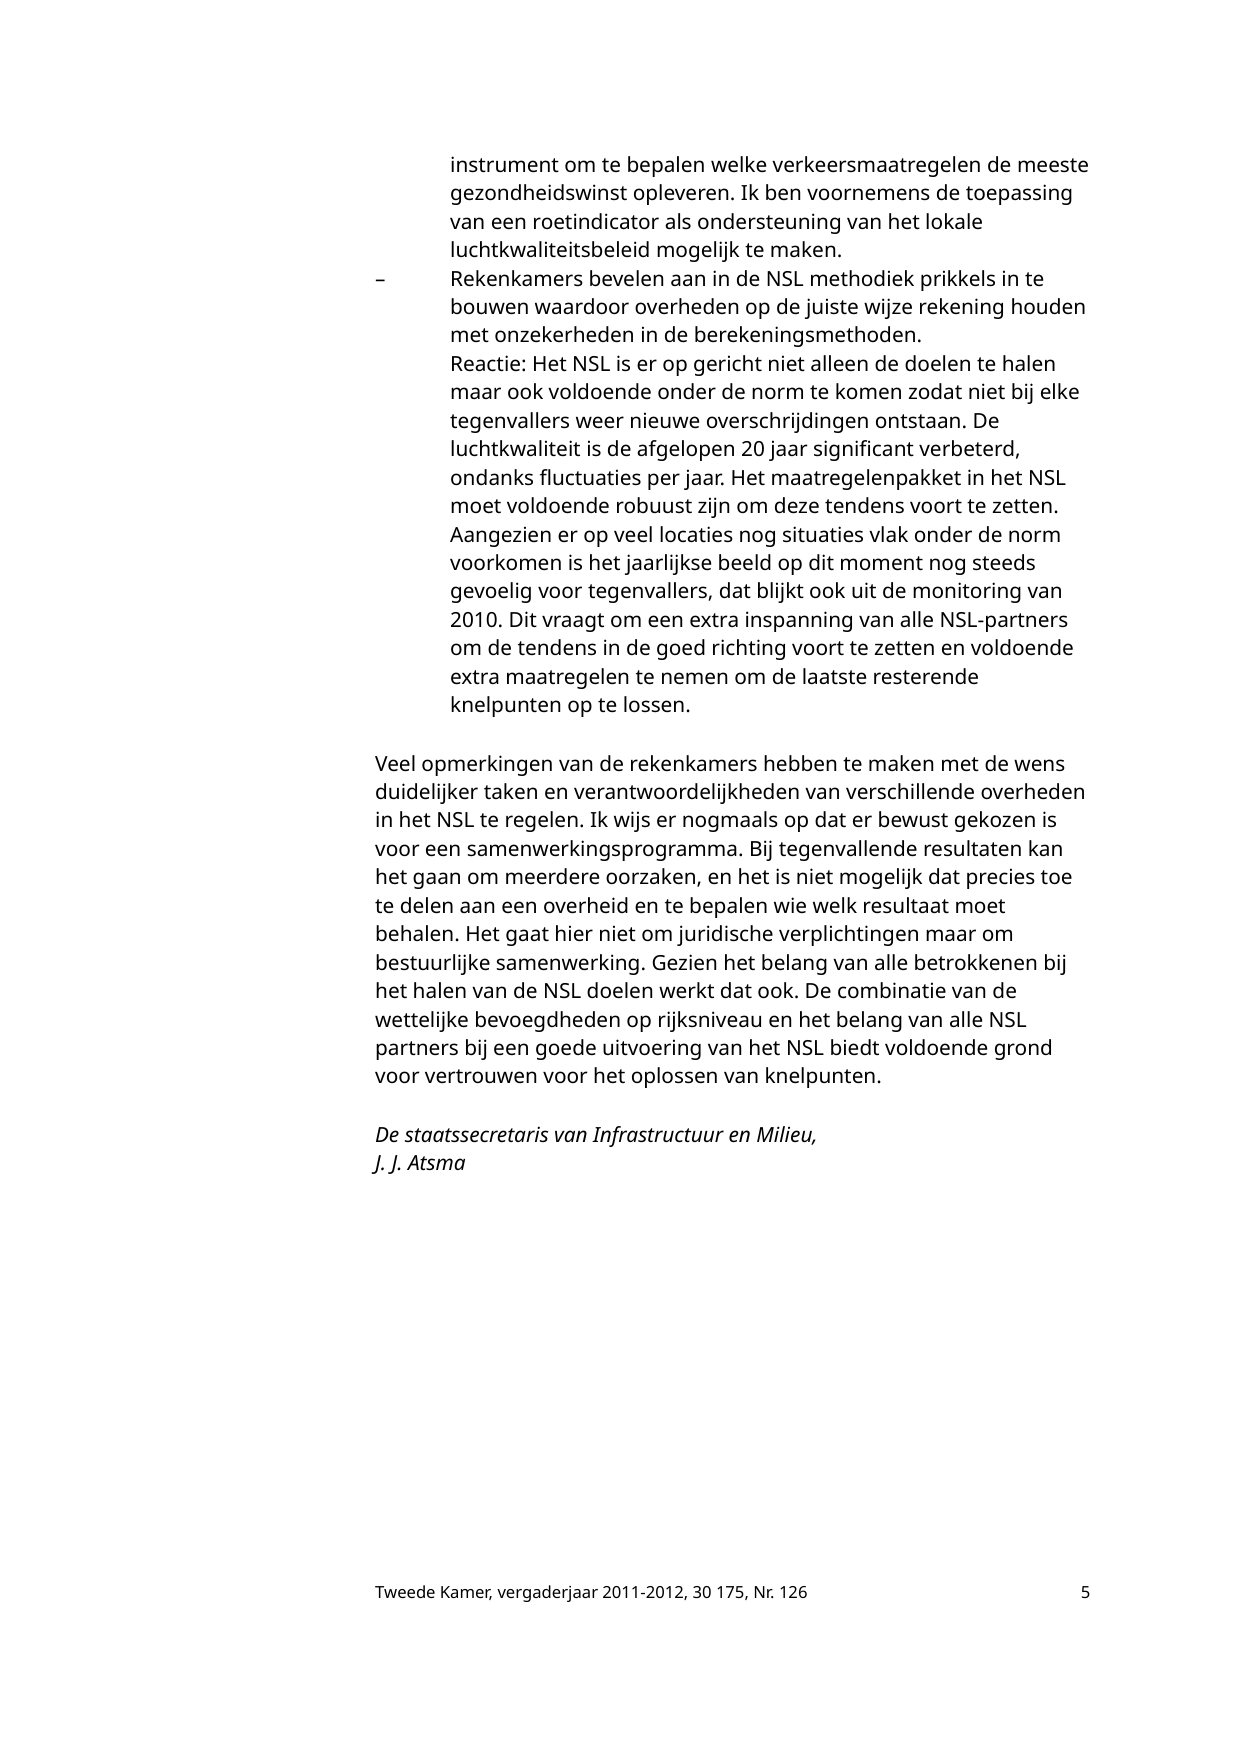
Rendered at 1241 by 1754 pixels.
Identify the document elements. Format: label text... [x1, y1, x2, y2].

text De staatssecretaris van Infrastructuur en Milieu, [375, 1120, 1090, 1148]
list Rekenkamers bevelen aan in de NSL methodiek prikkels in te bouwen waardoor overheden op de juiste wijze rekening houden met onzekerheden in de berekeningsmethoden. [375, 264, 1090, 349]
list Aangezien er op veel locaties nog situaties vlak onder de norm voorkomen is het jaarlijkse beeld op dit moment nog steeds gevoelig voor tegenvallers, dat blijkt ook uit de monitoring van 2010. Dit vraagt om een extra inspanning van alle NSL-partners om de tendens in de goed richting voort te zetten en voldoende extra maatregelen te nemen om de laatste resterende knelpunten op te lossen. [375, 520, 1090, 719]
list Reactie: Het NSL is er op gericht niet alleen de doelen te halen maar ook voldoende onder de norm te komen zodat niet bij elke tegenvallers weer nieuwe overschrijdingen ontstaan. De luchtkwaliteit is de afgelopen 20 jaar significant verbeterd, ondanks fluctuaties per jaar. Het maatregelenpakket in het NSL moet voldoende robuust zijn om deze tendens voort te zetten. [375, 349, 1090, 520]
text J. J. Atsma [375, 1148, 1090, 1177]
list instrument om te bepalen welke verkeersmaatregelen de meeste gezondheidswinst opleveren. Ik ben voornemens de toepassing van een roetindicator als ondersteuning van het lokale luchtkwaliteitsbeleid mogelijk te maken. [375, 150, 1090, 264]
text Veel opmerkingen van de rekenkamers hebben te maken met de wens duidelijker taken en verantwoordelijkheden van verschillende overheden in het NSL te regelen. Ik wijs er nogmaals op dat er bewust gekozen is voor een samenwerkingsprogramma. Bij tegenvallende resultaten kan het gaan om meerdere oorzaken, en het is niet mogelijk dat precies toe te delen aan een overheid en te bepalen wie welk resultaat moet behalen. Het gaat hier niet om juridische verplichtingen maar om bestuurlijke samenwerking. Gezien het belang van alle betrokkenen bij het halen van de NSL doelen werkt dat ook. De combinatie van de wettelijke bevoegdheden op rijksniveau en het belang van alle NSL partners bij een goede uitvoering van het NSL biedt voldoende grond voor vertrouwen voor het oplossen van knelpunten. [375, 749, 1090, 1090]
